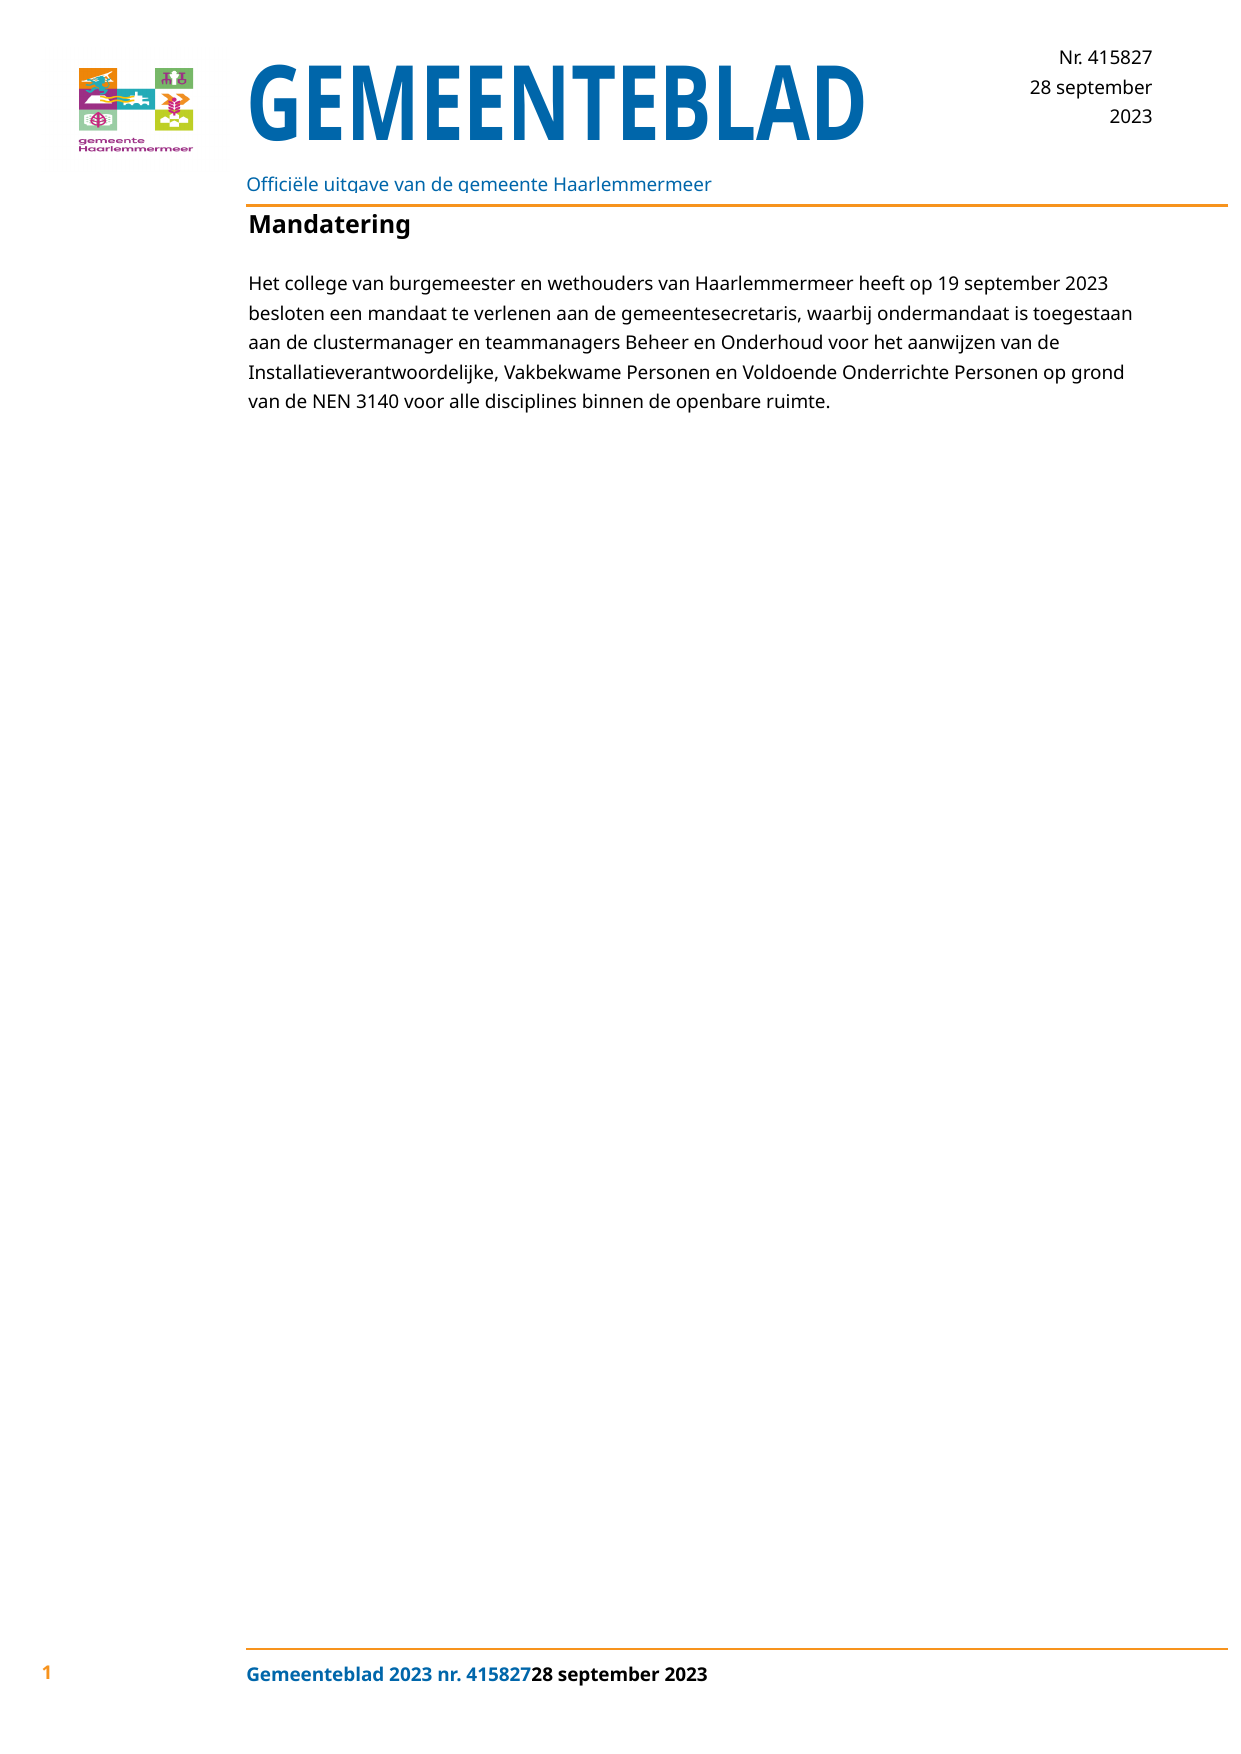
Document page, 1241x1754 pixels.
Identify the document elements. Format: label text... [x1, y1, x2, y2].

text Mandatering [248, 207, 1152, 241]
text Het college van burgemeester en wethouders van Haarlemmermeer heeft op 19 september 2023 besloten een mandaat te verlenen aan de gemeentesecretaris, waarbij ondermandaat is toegestaan aan de clustermanager en teammanagers Beheer en Onderhoud voor het aanwijzen van de Installatieverantwoordelijke, Vakbekwame Personen en Voldoende Onderrichte Personen op grond van de NEN 3140 voor alle disciplines binnen de openbare ruimte. [248, 270, 1152, 414]
picture [41, 47, 231, 172]
